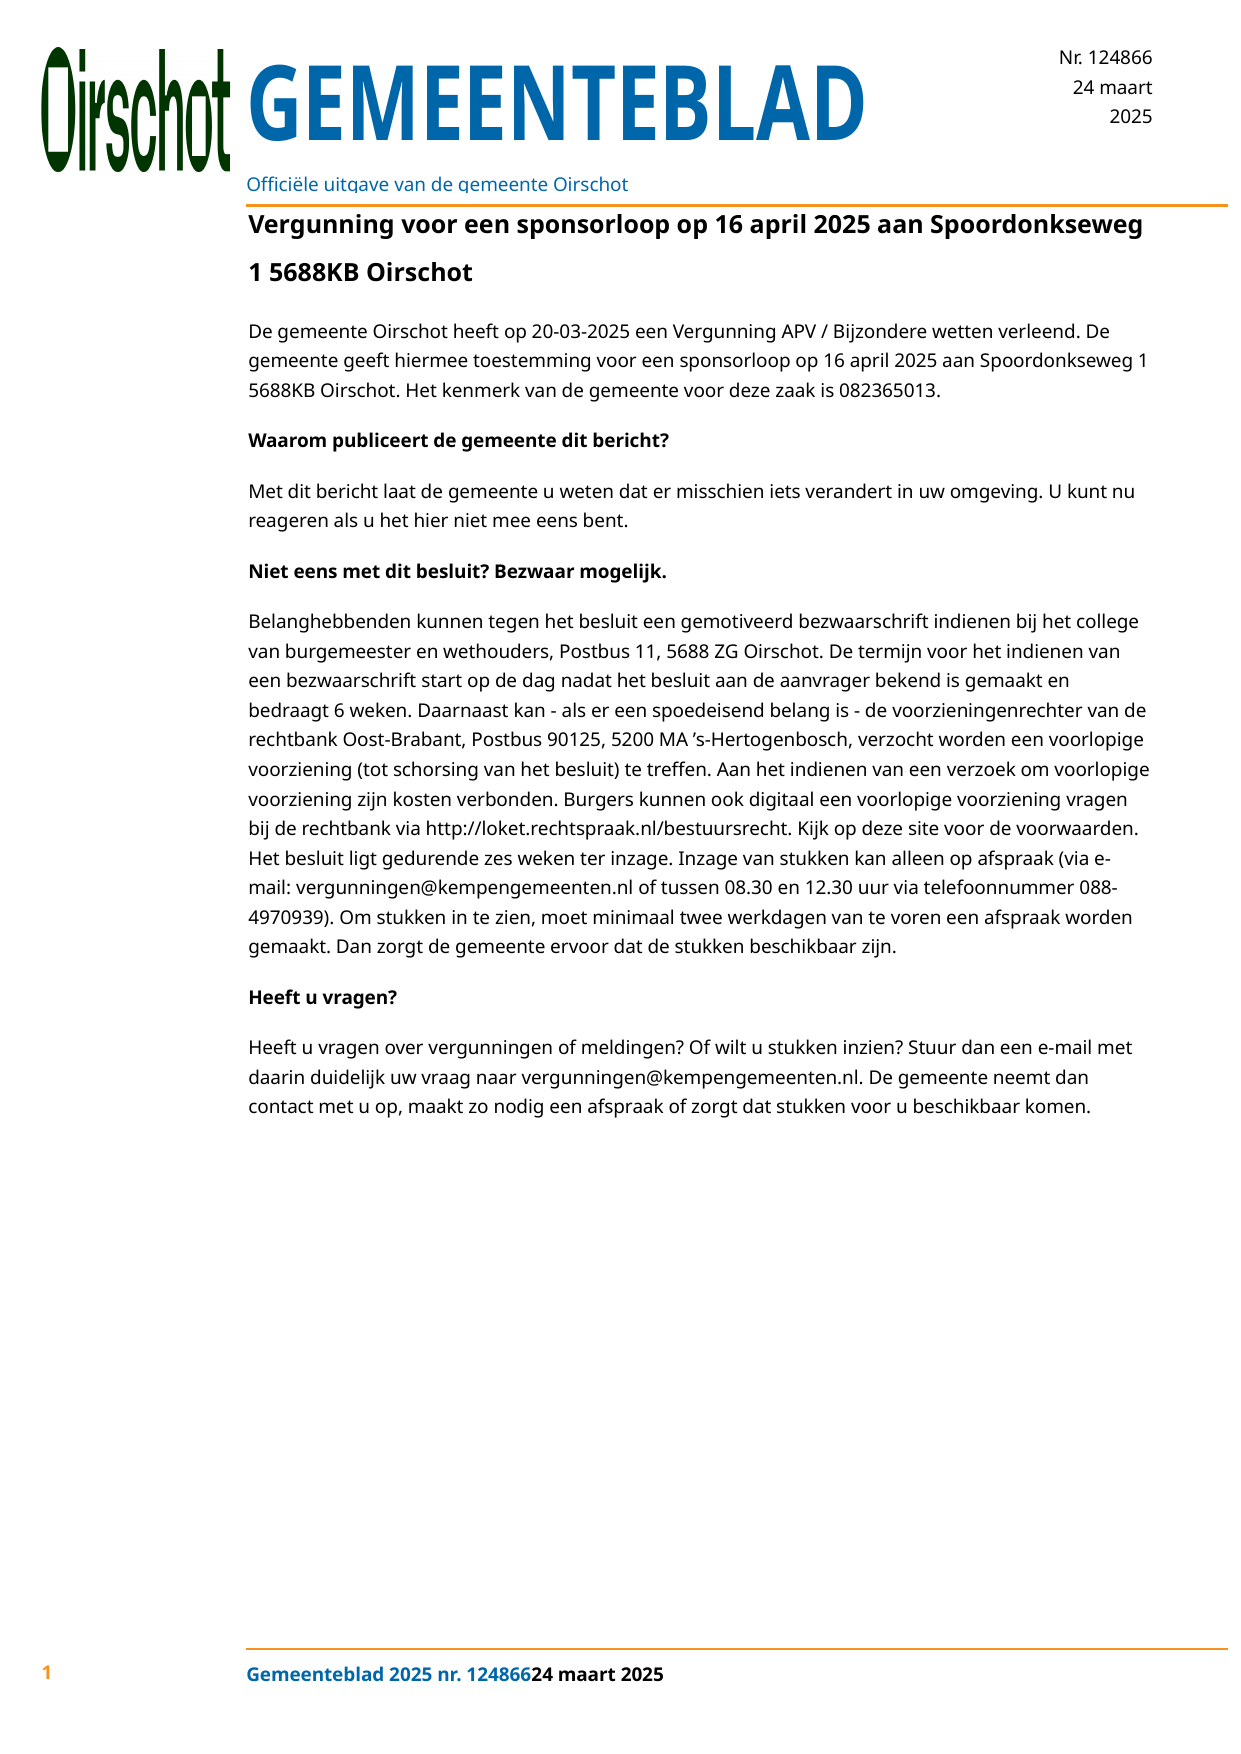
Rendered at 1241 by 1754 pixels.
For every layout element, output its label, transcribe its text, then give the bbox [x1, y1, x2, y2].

text Heeft u vragen? [248, 984, 1152, 1010]
text Belanghebbenden kunnen tegen het besluit een gemotiveerd bezwaarschrift indienen bij het college van burgemeester en wethouders, Postbus 11, 5688 ZG Oirschot. De termijn voor het indienen van een bezwaarschrift start op de dag nadat het besluit aan de aanvrager bekend is gemaakt en bedraagt 6 weken. Daarnaast kan - als er een spoedeisend belang is - de voorzieningenrechter van de rechtbank Oost-Brabant, Postbus 90125, 5200 MA ’s-Hertogenbosch, verzocht worden een voorlopige voorziening (tot schorsing van het besluit) te treffen. Aan het indienen van een verzoek om voorlopige voorziening zijn kosten verbonden. Burgers kunnen ook digitaal een voorlopige voorziening vragen bij de rechtbank via http://loket.rechtspraak.nl/bestuursrecht. Kijk op deze site voor de voorwaarden. Het besluit ligt gedurende zes weken ter inzage. Inzage van stukken kan alleen op afspraak (via e-mail: vergunningen@kempengemeenten.nl of tussen 08.30 en 12.30 uur via telefoonnummer 088-4970939). Om stukken in te zien, moet minimaal twee werkdagen van te voren een afspraak worden gemaakt. Dan zorgt de gemeente ervoor dat de stukken beschikbaar zijn. [248, 608, 1152, 959]
text De gemeente Oirschot heeft op 20-03-2025 een Vergunning APV / Bijzondere wetten verleend. De gemeente geeft hiermee toestemming voor een sponsorloop op 16 april 2025 aan Spoordonkseweg 1 5688KB Oirschot. Het kenmerk van de gemeente voor deze zaak is 082365013. [248, 318, 1152, 403]
text Vergunning voor een sponsorloop op 16 april 2025 aan Spoordonkseweg 1 5688KB Oirschot [248, 207, 1152, 288]
text Niet eens met dit besluit? Bezwaar mogelijk. [248, 558, 1152, 584]
text Met dit bericht laat de gemeente u weten dat er misschien iets verandert in uw omgeving. U kunt nu reageren als u het hier niet mee eens bent. [248, 478, 1152, 533]
text Heeft u vragen over vergunningen of meldingen? Of wilt u stukken inzien? Stuur dan een e-mail met daarin duidelijk uw vraag naar vergunningen@kempengemeenten.nl. De gemeente neemt dan contact met u op, maakt zo nodig een afspraak of zorgt dat stukken voor u beschikbaar komen. [248, 1034, 1152, 1119]
picture [41, 47, 231, 172]
text Waarom publiceert de gemeente dit bericht? [248, 427, 1152, 453]
